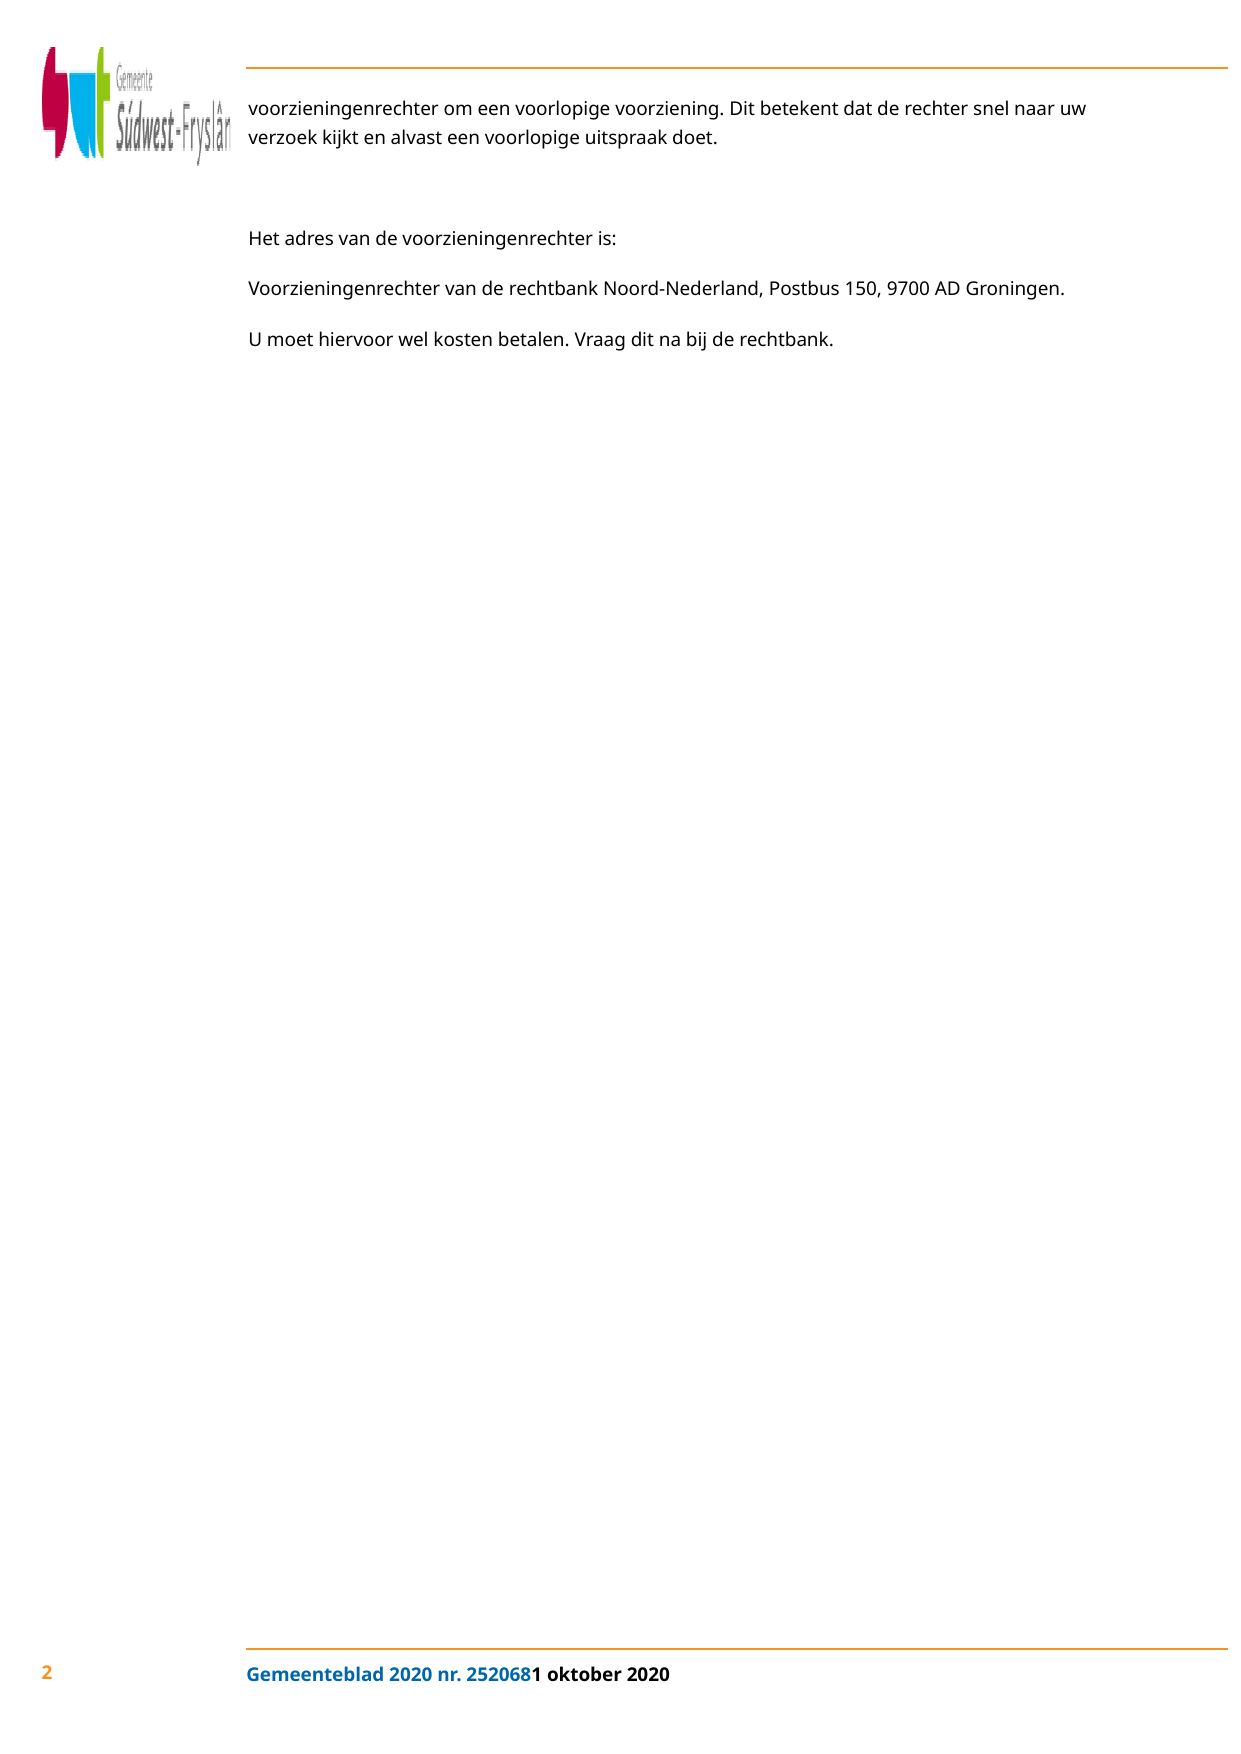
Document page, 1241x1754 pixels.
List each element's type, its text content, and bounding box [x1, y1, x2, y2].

text voorzieningenrechter om een voorlopige voorziening. Dit betekent dat de rechter snel naar uw verzoek kijkt en alvast een voorlopige uitspraak doet. [248, 95, 1152, 150]
text Het adres van de voorzieningenrechter is: [248, 225, 1152, 251]
text U moet hiervoor wel kosten betalen. Vraag dit na bij de rechtbank. [248, 326, 1152, 352]
picture [41, 47, 231, 172]
text Voorzieningenrechter van de rechtbank Noord-Nederland, Postbus 150, 9700 AD Groningen. [248, 276, 1152, 301]
